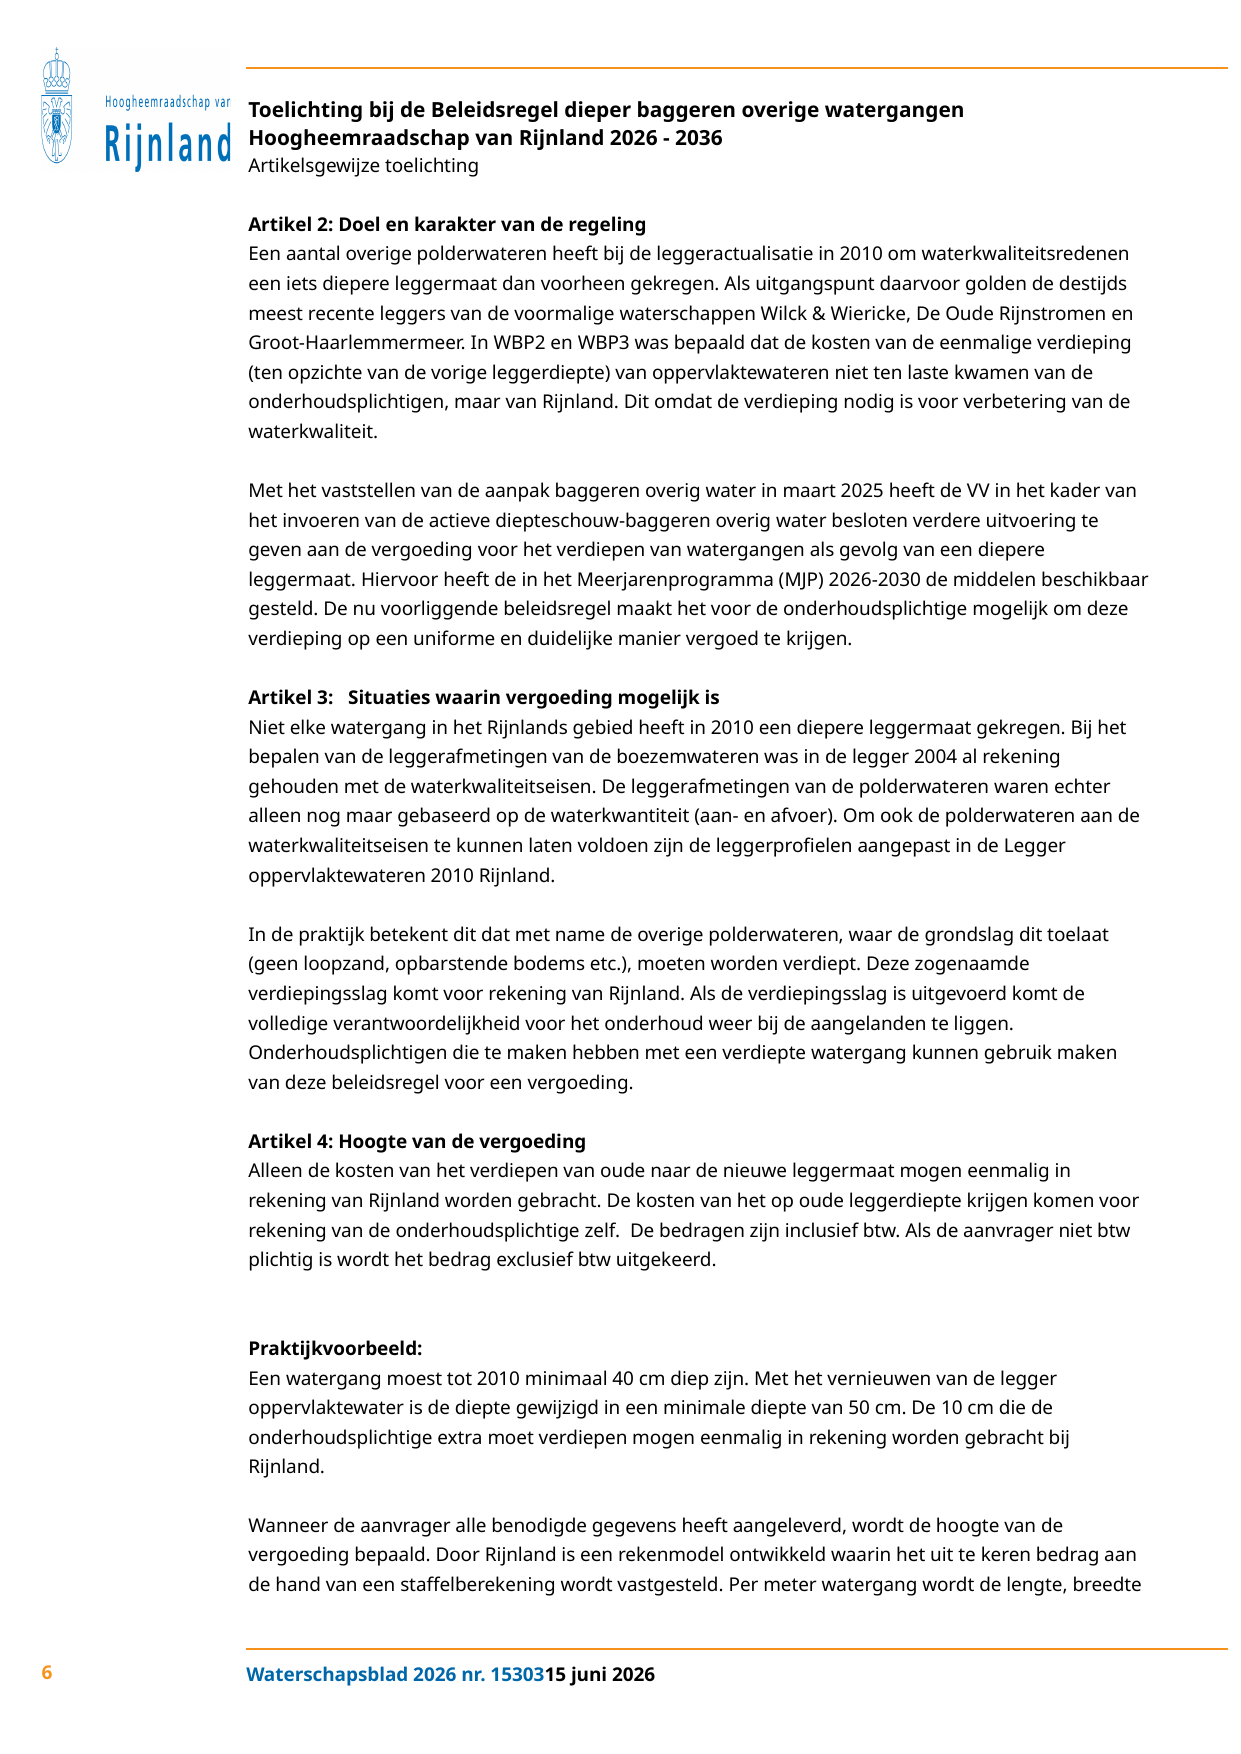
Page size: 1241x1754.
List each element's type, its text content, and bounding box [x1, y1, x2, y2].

text Artikelsgewijze toelichting [248, 152, 1152, 177]
table_header Praktijkvoorbeeld: Een watergang moest tot 2010 minimaal 40 cm diep zijn. Met het vernieuwen van de legger oppervlaktewater is de diepte gewijzigd in een minimale diepte van 50 cm. De 10 cm die de onderhoudsplichtige extra moet verdiepen mogen eenmalig in rekening worden gebracht bij Rijnland. [248, 1335, 1152, 1479]
text Artikel 4: Hoogte van de vergoeding [248, 1128, 1152, 1154]
text In de praktijk betekent dit dat met name de overige polderwateren, waar de grondslag dit toelaat (geen loopzand, opbarstende bodems etc.), moeten worden verdiept. Deze zogenaamde verdiepingsslag komt voor rekening van Rijnland. Als de verdiepingsslag is uitgevoerd komt de volledige verantwoordelijkheid voor het onderhoud weer bij de aangelanden te liggen. Onderhoudsplichtigen die te maken hebben met een verdiepte watergang kunnen gebruik maken van deze beleidsregel voor een vergoeding. [248, 921, 1152, 1094]
picture [41, 47, 231, 172]
text Toelichting bij de Beleidsregel dieper baggeren overige watergangen Hoogheemraadschap van Rijnland 2026 - 2036 [248, 95, 1152, 152]
text Alleen de kosten van het verdiepen van oude naar de nieuwe leggermaat mogen eenmalig in rekening van Rijnland worden gebracht. De kosten van het op oude leggerdiepte krijgen komen voor rekening van de onderhoudsplichtige zelf. De bedragen zijn inclusief btw. Als de aanvrager niet btw plichtig is wordt het bedrag exclusief btw uitgekeerd. [248, 1158, 1152, 1272]
text Een aantal overige polderwateren heeft bij de leggeractualisatie in 2010 om waterkwaliteitsredenen een iets diepere leggermaat dan voorheen gekregen. Als uitgangspunt daarvoor golden de destijds meest recente leggers van de voormalige waterschappen Wilck & Wiericke, De Oude Rijnstromen en Groot-Haarlemmermeer. In WBP2 en WBP3 was bepaald dat de kosten van de eenmalige verdieping (ten opzichte van de vorige leggerdiepte) van oppervlaktewateren niet ten laste kwamen van de onderhoudsplichtigen, maar van Rijnland. Dit omdat de verdieping nodig is voor verbetering van de waterkwaliteit. [248, 241, 1152, 444]
text Niet elke watergang in het Rijnlands gebied heeft in 2010 een diepere leggermaat gekregen. Bij het bepalen van de leggerafmetingen van de boezemwateren was in de legger 2004 al rekening gehouden met de waterkwaliteitseisen. De leggerafmetingen van de polderwateren waren echter alleen nog maar gebaseerd op de waterkwantiteit (aan- en afvoer). Om ook de polderwateren aan de waterkwaliteitseisen te kunnen laten voldoen zijn de leggerprofielen aangepast in de Legger oppervlaktewateren 2010 Rijnland. [248, 714, 1152, 887]
text Wanneer de aanvrager alle benodigde gegevens heeft aangeleverd, wordt de hoogte van de vergoeding bepaald. Door Rijnland is een rekenmodel ontwikkeld waarin het uit te keren bedrag aan de hand van een staffelberekening wordt vastgesteld. Per meter watergang wordt de lengte, breedte [248, 1512, 1152, 1597]
text Artikel 3: Situaties waarin vergoeding mogelijk is [248, 684, 1152, 710]
text Met het vaststellen van de aanpak baggeren overig water in maart 2025 heeft de VV in het kader van het invoeren van de actieve diepteschouw-baggeren overig water besloten verdere uitvoering te geven aan de vergoeding voor het verdiepen van watergangen als gevolg van een diepere leggermaat. Hiervoor heeft de in het Meerjarenprogramma (MJP) 2026-2030 de middelen beschikbaar gesteld. De nu voorliggende beleidsregel maakt het voor de onderhoudsplichtige mogelijk om deze verdieping op een uniforme en duidelijke manier vergoed te krijgen. [248, 477, 1152, 651]
text Artikel 2: Doel en karakter van de regeling [248, 211, 1152, 237]
